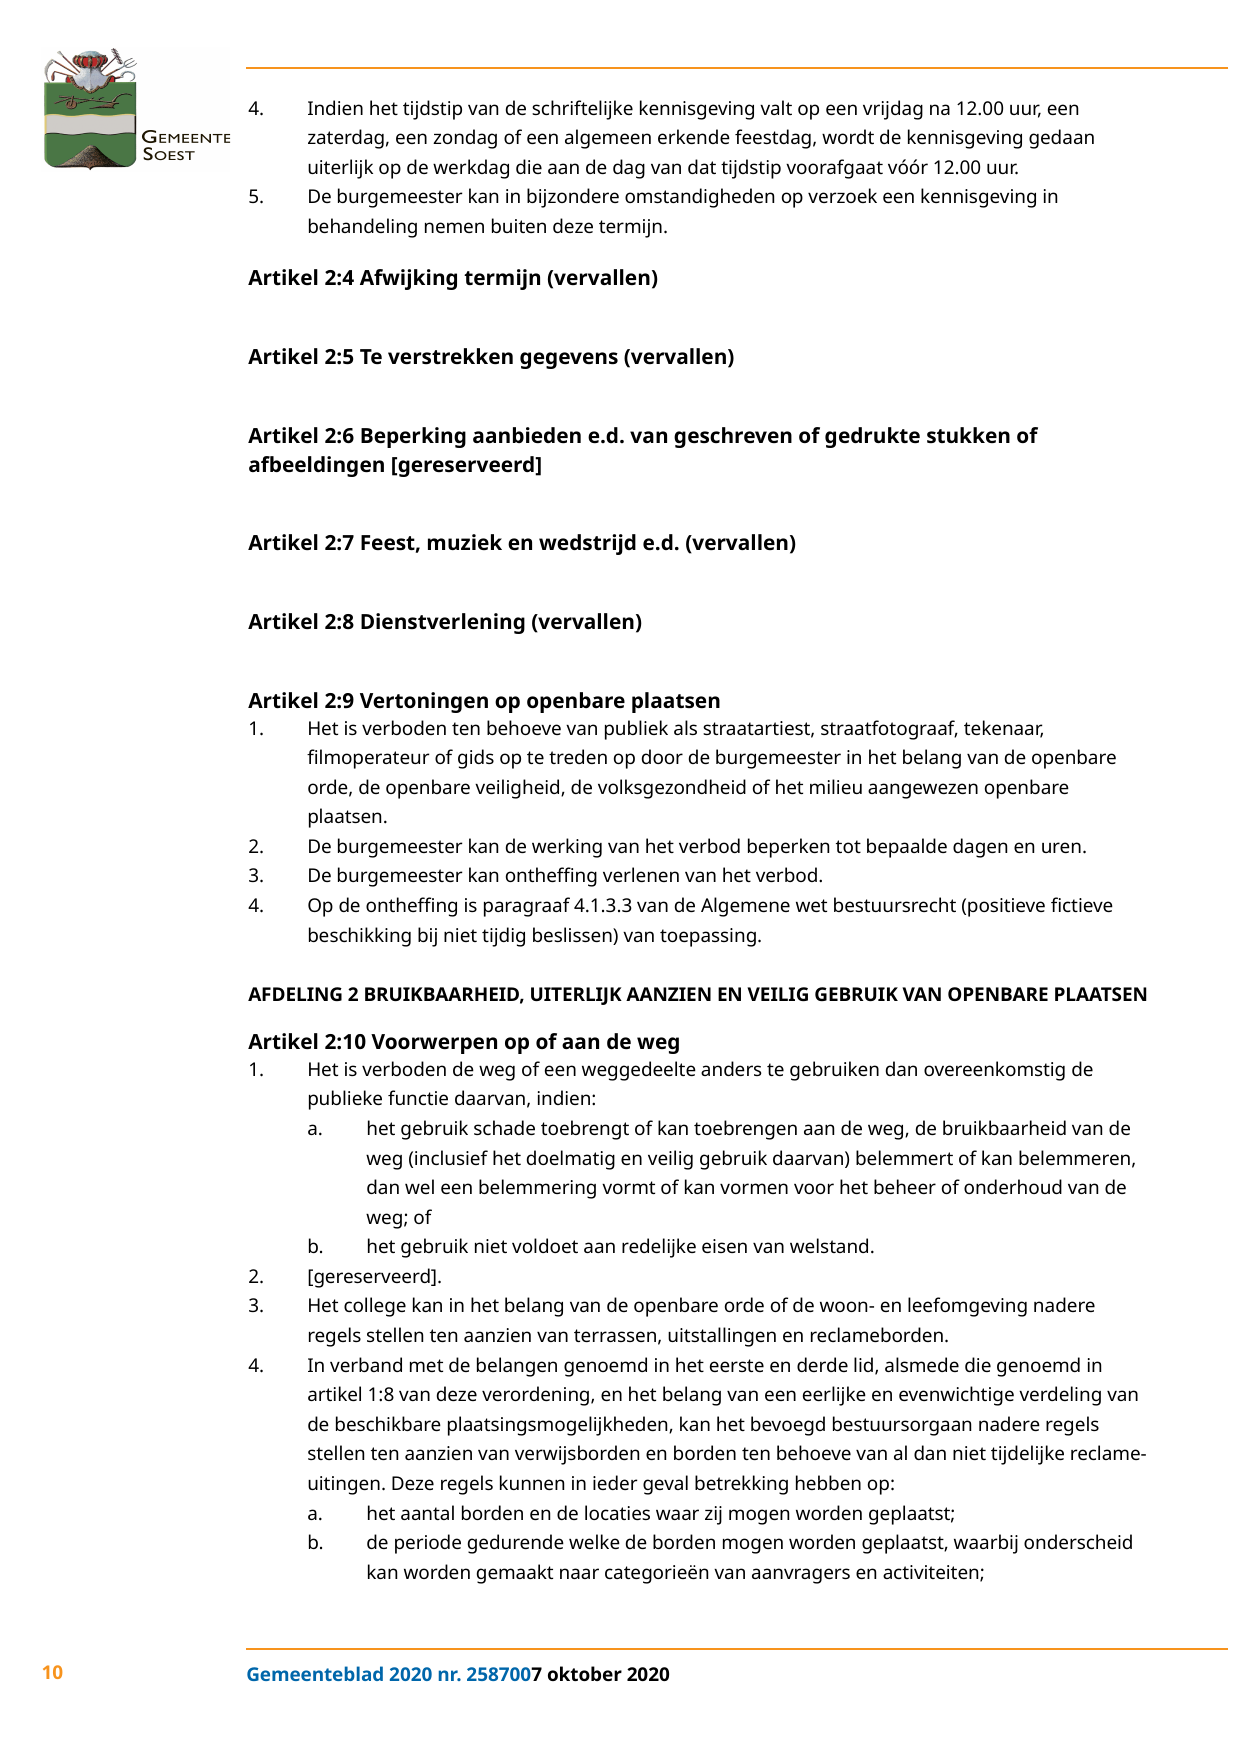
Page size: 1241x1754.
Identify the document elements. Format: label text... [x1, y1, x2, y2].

text AFDELING 2 BRUIKBAARHEID, UITERLIJK AANZIEN EN VEILIG GEBRUIK VAN OPENBARE PLAATSEN [248, 981, 1152, 1007]
list Het is verboden de weg of een weggedeelte anders te gebruiken dan overeenkomstig de publieke functie daarvan, indien: [248, 1056, 1152, 1111]
list Het college kan in het belang van de openbare orde of de woon- en leefomgeving nadere regels stellen ten aanzien van terrassen, uitstallingen en reclameborden. [248, 1293, 1152, 1348]
list De burgemeester kan de werking van het verbod beperken tot bepaalde dagen en uren. [248, 833, 1152, 859]
list het gebruik schade toebrengt of kan toebrengen aan de weg, de bruikbaarheid van de weg (inclusief het doelmatig en veilig gebruik daarvan) belemmert of kan belemmeren, dan wel een belemmering vormt of kan vormen voor het beheer of onderhoud van de weg; of [307, 1115, 1152, 1229]
list het aantal borden en de locaties waar zij mogen worden geplaatst; [307, 1500, 1152, 1525]
list Op de ontheffing is paragraaf 4.1.3.3 van de Algemene wet bestuursrecht (positieve fictieve beschikking bij niet tijdig beslissen) van toepassing. [248, 892, 1152, 947]
picture [41, 47, 231, 172]
list De burgemeester kan in bijzondere omstandigheden op verzoek een kennisgeving in behandeling nemen buiten deze termijn. [248, 183, 1152, 239]
list Indien het tijdstip van de schriftelijke kennisgeving valt op een vrijdag na 12.00 uur, een zaterdag, een zondag of een algemeen erkende feestdag, wordt de kennisgeving gedaan uiterlijk op de werkdag die aan de dag van dat tijdstip voorafgaat vóór 12.00 uur. [248, 95, 1152, 180]
list het gebruik niet voldoet aan redelijke eisen van welstand. [307, 1233, 1152, 1259]
list [gereserveerd]. [248, 1263, 1152, 1289]
text Artikel 2:5 Te verstrekken gegevens (vervallen) [248, 342, 1152, 371]
list In verband met de belangen genoemd in het eerste en derde lid, alsmede die genoemd in artikel 1:8 van deze verordening, en het belang van een eerlijke en evenwichtige verdeling van de beschikbare plaatsingsmogelijkheden, kan het bevoegd bestuursorgaan nadere regels stellen ten aanzien van verwijsborden en borden ten behoeve van al dan niet tijdelijke reclame-uitingen. Deze regels kunnen in ieder geval betrekking hebben op: [248, 1352, 1152, 1496]
text Artikel 2:6 Beperking aanbieden e.d. van geschreven of gedrukte stukken of afbeeldingen [gereserveerd] [248, 421, 1152, 478]
text Artikel 2:10 Voorwerpen op of aan de weg [248, 1027, 1152, 1056]
list Het is verboden ten behoeve van publiek als straatartiest, straatfotograaf, tekenaar, filmoperateur of gids op te treden op door de burgemeester in het belang van de openbare orde, de openbare veiligheid, de volksgezondheid of het milieu aangewezen openbare plaatsen. [248, 715, 1152, 829]
text Artikel 2:7 Feest, muziek en wedstrijd e.d. (vervallen) [248, 528, 1152, 557]
text Artikel 2:4 Afwijking termijn (vervallen) [248, 263, 1152, 292]
list De burgemeester kan ontheffing verlenen van het verbod. [248, 863, 1152, 888]
text Artikel 2:8 Dienstverlening (vervallen) [248, 607, 1152, 636]
text Artikel 2:9 Vertoningen op openbare plaatsen [248, 686, 1152, 715]
list de periode gedurende welke de borden mogen worden geplaatst, waarbij onderscheid kan worden gemaakt naar categorieën van aanvragers en activiteiten; [307, 1529, 1152, 1584]
